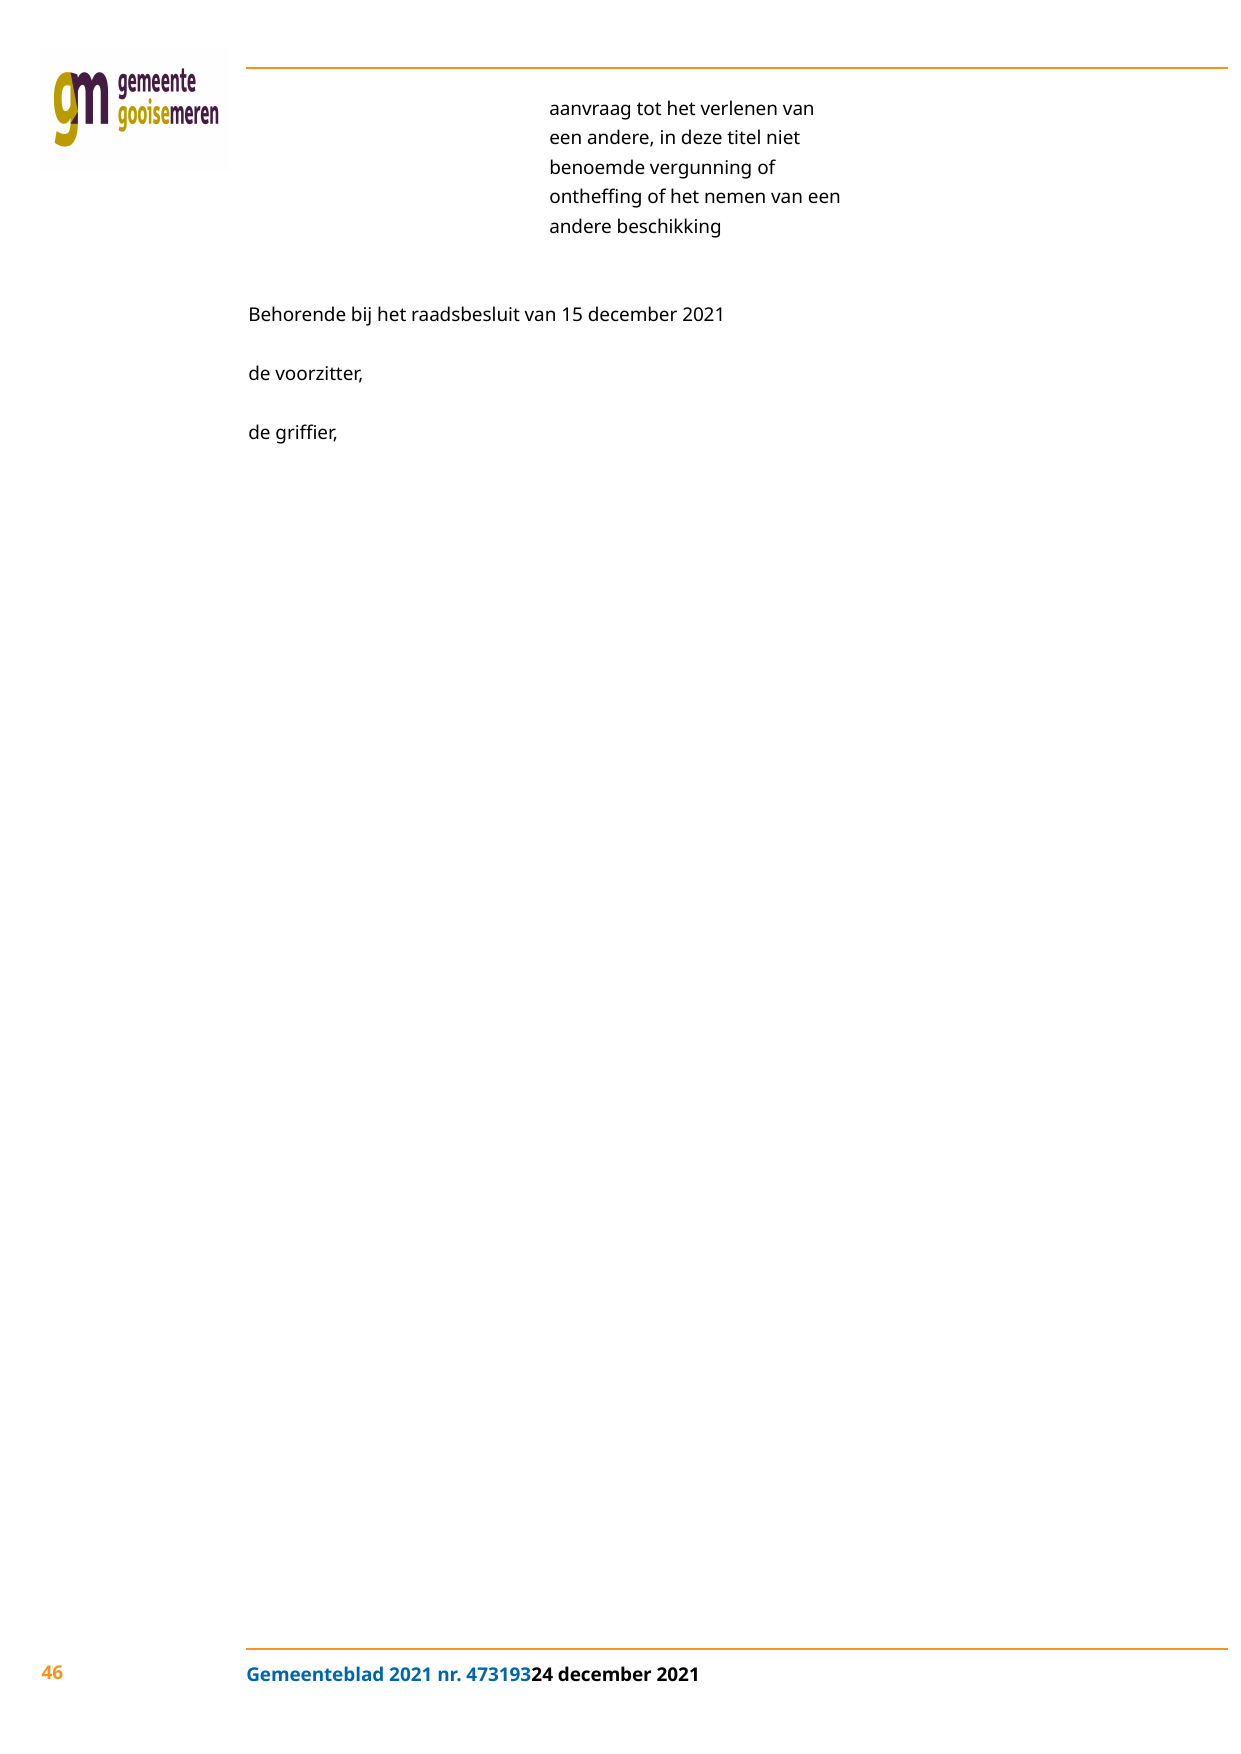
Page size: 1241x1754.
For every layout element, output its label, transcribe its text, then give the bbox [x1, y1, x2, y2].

text de voorzitter, [248, 360, 1152, 386]
picture [41, 47, 231, 172]
text Behorende bij het raadsbesluit van 15 december 2021 [248, 301, 1152, 327]
text de griffier, [248, 419, 1152, 445]
table_cell [248, 95, 549, 239]
table_cell [850, 95, 1152, 239]
table_cell aanvraag tot het verlenen van een andere, in deze titel niet benoemde vergunning of ontheffing of het nemen van een andere beschikking [549, 95, 850, 239]
